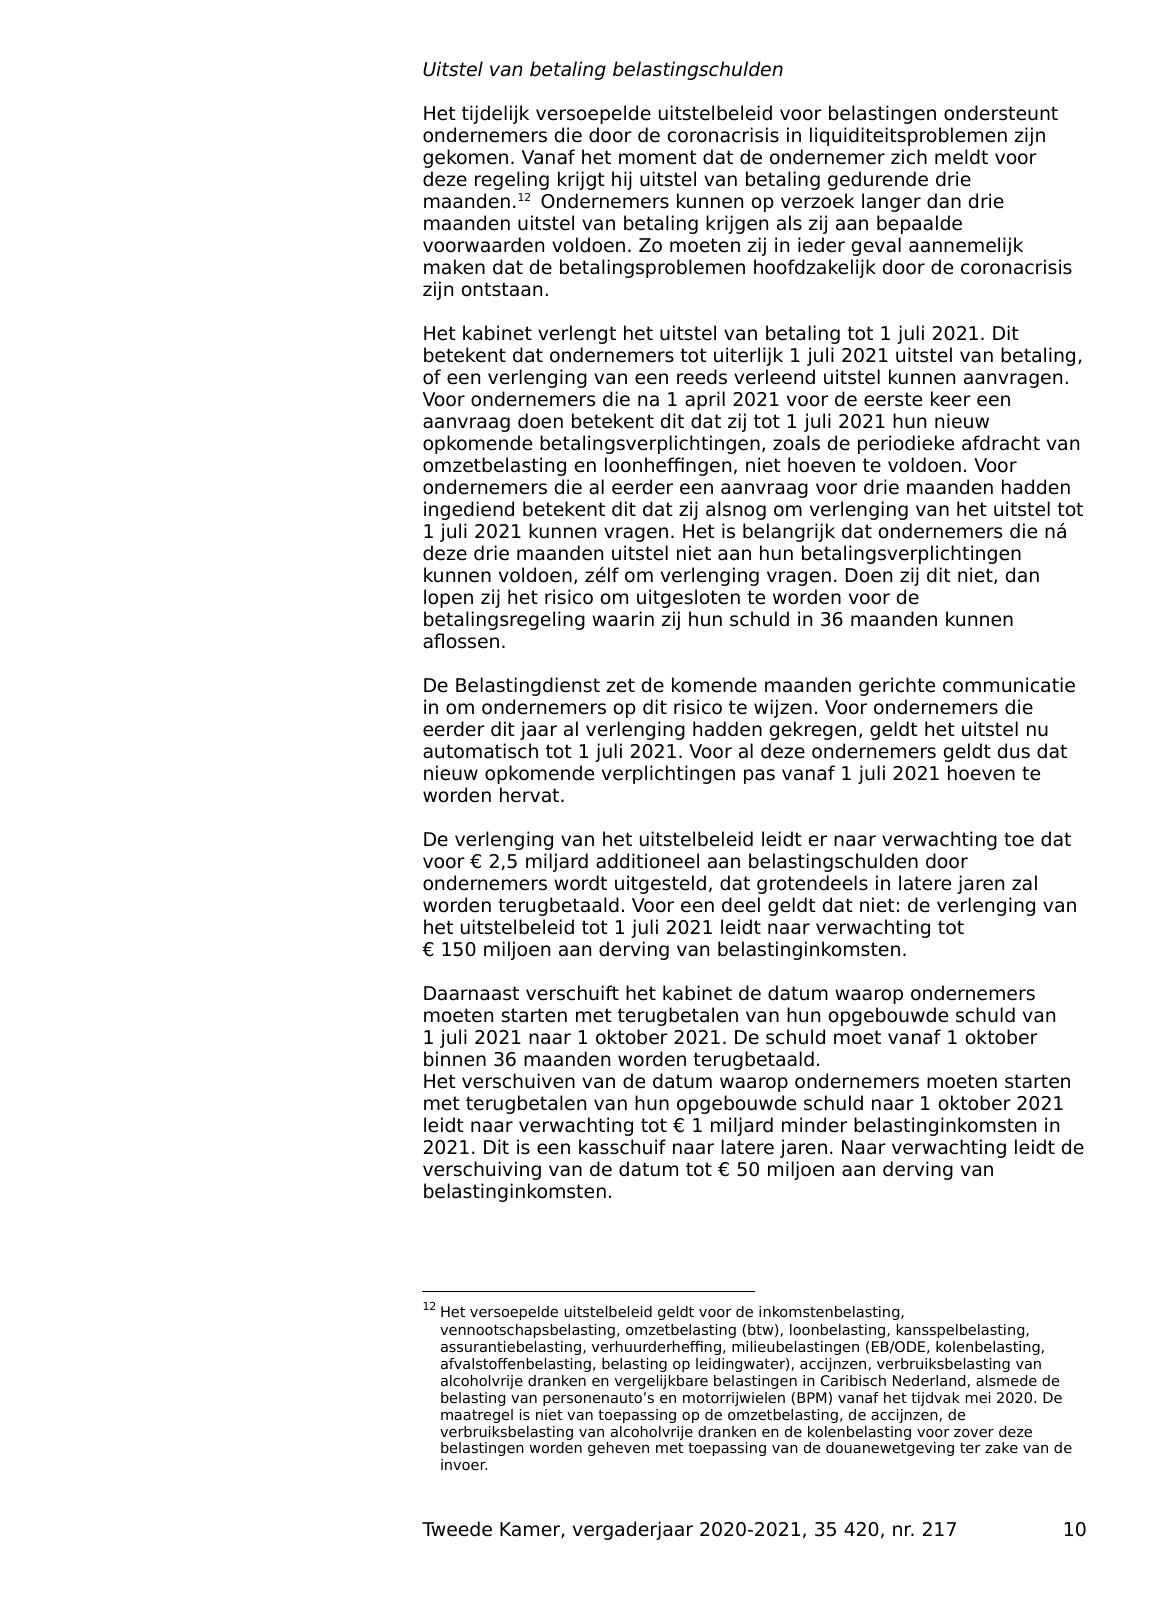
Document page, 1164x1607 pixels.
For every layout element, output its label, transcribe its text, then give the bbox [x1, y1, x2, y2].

text Het kabinet verlengt het uitstel van betaling tot 1 juli 2021. Dit betekent dat ondernemers tot uiterlijk 1 juli 2021 uitstel van betaling, of een verlenging van een reeds verleend uitstel kunnen aanvragen. Voor ondernemers die na 1 april 2021 voor de eerste keer een aanvraag doen betekent dit dat zij tot 1 juli 2021 hun nieuw opkomende betalingsverplichtingen, zoals de periodieke afdracht van omzetbelasting en loonheffingen, niet hoeven te voldoen. Voor ondernemers die al eerder een aanvraag voor drie maanden hadden ingediend betekent dit dat zij alsnog om verlenging van het uitstel tot 1 juli 2021 kunnen vragen. Het is belangrijk dat ondernemers die ná deze drie maanden uitstel niet aan hun betalingsverplichtingen kunnen voldoen, zélf om verlenging vragen. Doen zij dit niet, dan lopen zij het risico om uitgesloten te worden voor de betalingsregeling waarin zij hun schuld in 36 maanden kunnen aflossen. [422, 323, 1087, 653]
text Het verschuiven van de datum waarop ondernemers moeten starten met terugbetalen van hun opgebouwde schuld naar 1 oktober 2021 leidt naar verwachting tot € 1 miljard minder belastinginkomsten in 2021. Dit is een kasschuif naar latere jaren. Naar verwachting leidt de verschuiving van de datum tot € 50 miljoen aan derving van belastinginkomsten. [422, 1071, 1087, 1203]
text De verlenging van het uitstelbeleid leidt er naar verwachting toe dat voor € 2,5 miljard additioneel aan belastingschulden door ondernemers wordt uitgesteld, dat grotendeels in latere jaren zal worden terugbetaald. Voor een deel geldt dat niet: de verlenging van het uitstelbeleid tot 1 juli 2021 leidt naar verwachting tot € 150 miljoen aan derving van belastinginkomsten. [422, 829, 1087, 961]
text Daarnaast verschuift het kabinet de datum waarop ondernemers moeten starten met terugbetalen van hun opgebouwde schuld van 1 juli 2021 naar 1 oktober 2021. De schuld moet vanaf 1 oktober binnen 36 maanden worden terugbetaald. [422, 983, 1087, 1071]
text Het versoepelde uitstelbeleid geldt voor de inkomstenbelasting, vennootschapsbelasting, omzetbelasting (btw), loonbelasting, kansspelbelasting, assurantiebelasting, verhuurderheffing, milieubelastingen (EB/ODE, kolenbelasting, afvalstoffenbelasting, belasting op leidingwater), accijnzen, verbruiksbelasting van alcoholvrije dranken en vergelijkbare belastingen in Caribisch Nederland, alsmede de belasting van personenauto’s en motorrijwielen (BPM) vanaf het tijdvak mei 2020. De maatregel is niet van toepassing op de omzetbelasting, de accijnzen, de verbruiksbelasting van alcoholvrije dranken en de kolenbelasting voor zover deze belastingen worden geheven met toepassing van de douanewetgeving ter zake van de invoer. [422, 1300, 1087, 1474]
text Het tijdelijk versoepelde uitstelbeleid voor belastingen ondersteunt ondernemers die door de coronacrisis in liquiditeitsproblemen zijn gekomen. Vanaf het moment dat de ondernemer zich meldt voor deze regeling krijgt hij uitstel van betaling gedurende drie maanden. Ondernemers kunnen op verzoek langer dan drie maanden uitstel van betaling krijgen als zij aan bepaalde voorwaarden voldoen. Zo moeten zij in ieder geval aannemelijk maken dat de betalingsproblemen hoofdzakelijk door de coronacrisis zijn ontstaan. [422, 103, 1087, 301]
text De Belastingdienst zet de komende maanden gerichte communicatie in om ondernemers op dit risico te wijzen. Voor ondernemers die eerder dit jaar al verlenging hadden gekregen, geldt het uitstel nu automatisch tot 1 juli 2021. Voor al deze ondernemers geldt dus dat nieuw opkomende verplichtingen pas vanaf 1 juli 2021 hoeven te worden hervat. [422, 675, 1087, 807]
subtitle Uitstel van betaling belastingschulden [422, 59, 1087, 81]
